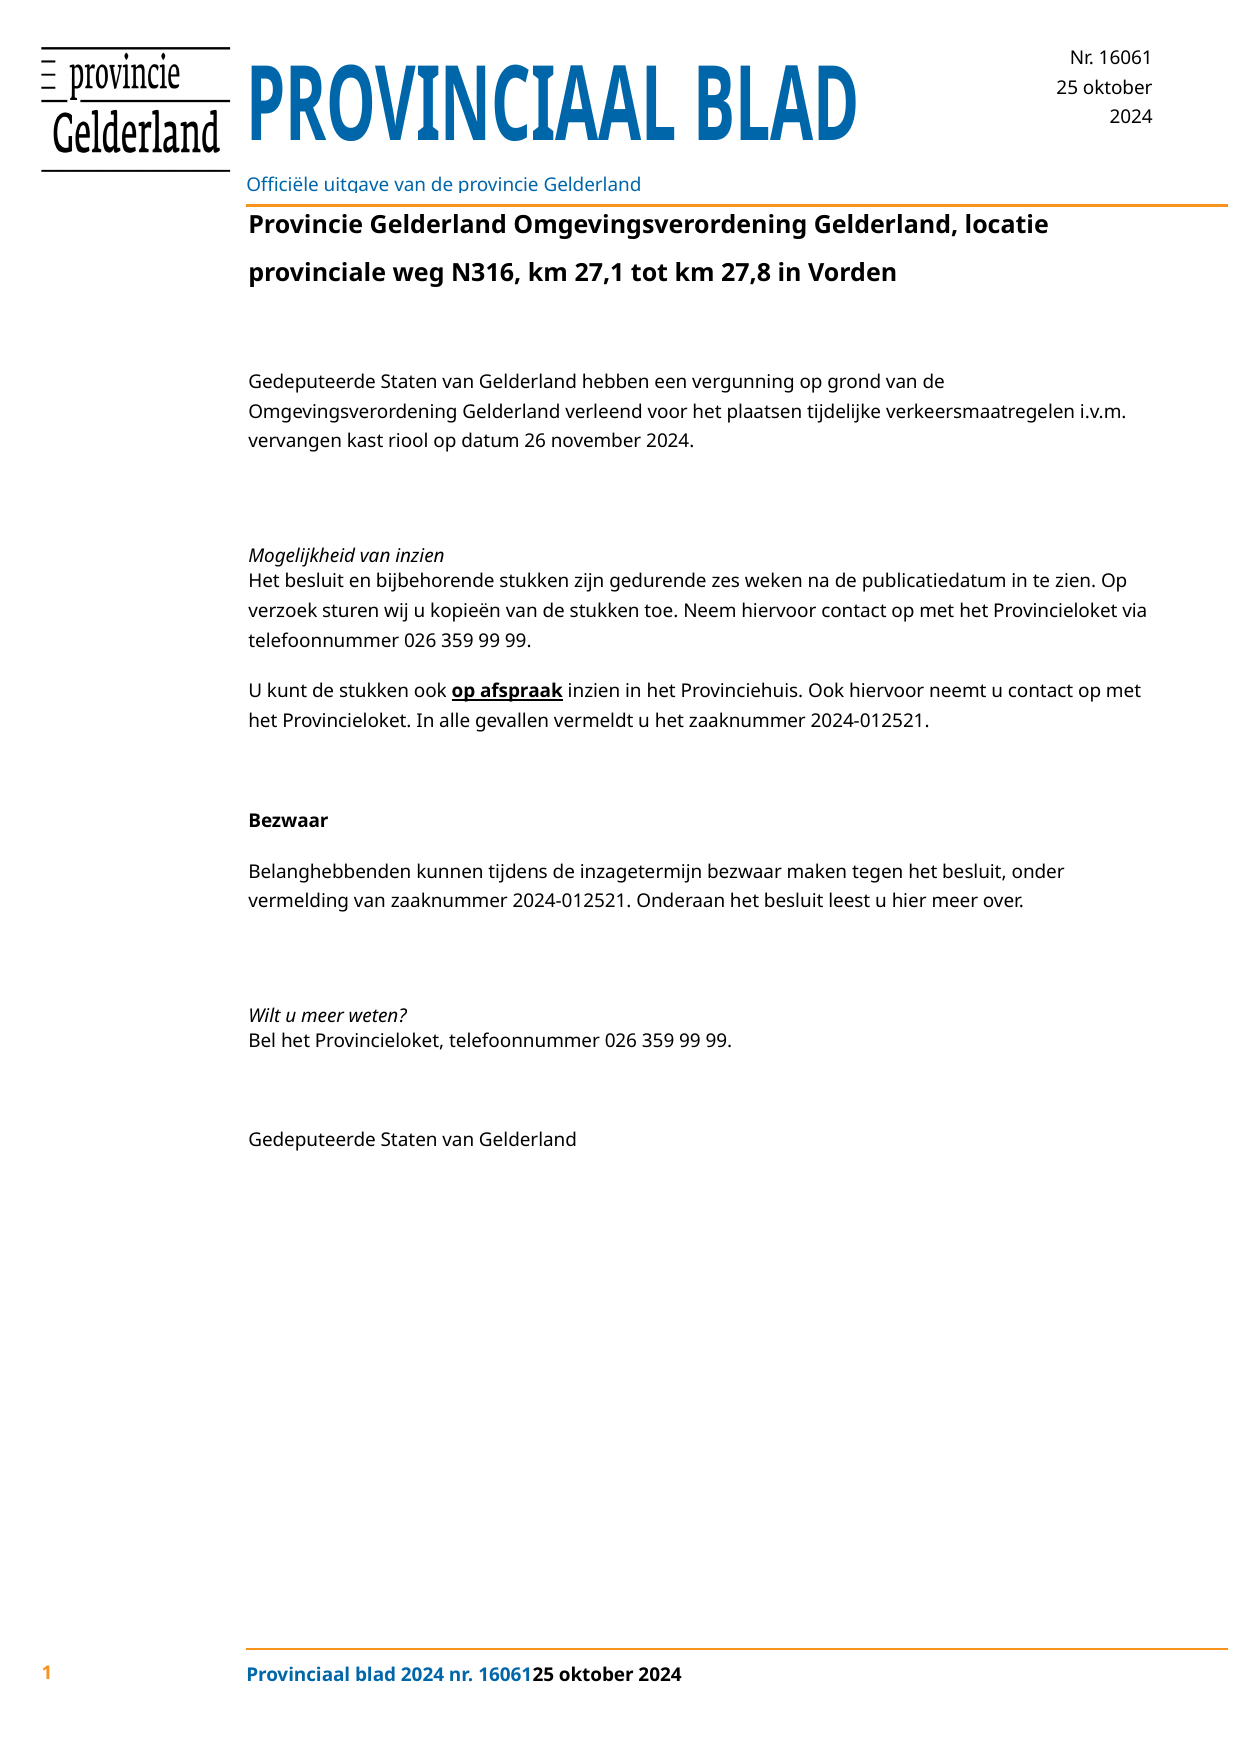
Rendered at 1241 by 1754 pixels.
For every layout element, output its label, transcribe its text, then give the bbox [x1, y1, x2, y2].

text Gedeputeerde Staten van Gelderland [248, 1126, 1152, 1152]
text Mogelijkheid van inzien [248, 542, 1152, 568]
text Wilt u meer weten? [248, 1002, 1152, 1028]
text U kunt de stukken ook op afspraak inzien in het Provinciehuis. Ook hiervoor neemt u contact op met het Provincieloket. In alle gevallen vermeldt u het zaaknummer 2024-012521. [248, 677, 1152, 732]
text Belanghebbenden kunnen tijdens de inzagetermijn bezwaar maken tegen het besluit, onder vermelding van zaaknummer 2024-012521. Onderaan het besluit leest u hier meer over. [248, 858, 1152, 913]
text Provincie Gelderland Omgevingsverordening Gelderland, locatie provinciale weg N316, km 27,1 tot km 27,8 in Vorden [248, 207, 1152, 288]
text Gedeputeerde Staten van Gelderland hebben een vergunning op grond van de Omgevingsverordening Gelderland verleend voor het plaatsen tijdelijke verkeersmaatregelen i.v.m. vervangen kast riool op datum 26 november 2024. [248, 368, 1152, 453]
text Bezwaar [248, 808, 1152, 833]
text Het besluit en bijbehorende stukken zijn gedurende zes weken na de publicatiedatum in te zien. Op verzoek sturen wij u kopieën van de stukken toe. Neem hiervoor contact op met het Provincieloket via telefoonnummer 026 359 99 99. [248, 568, 1152, 652]
picture [41, 47, 231, 172]
text Bel het Provincieloket, telefoonnummer 026 359 99 99. [248, 1028, 1152, 1053]
